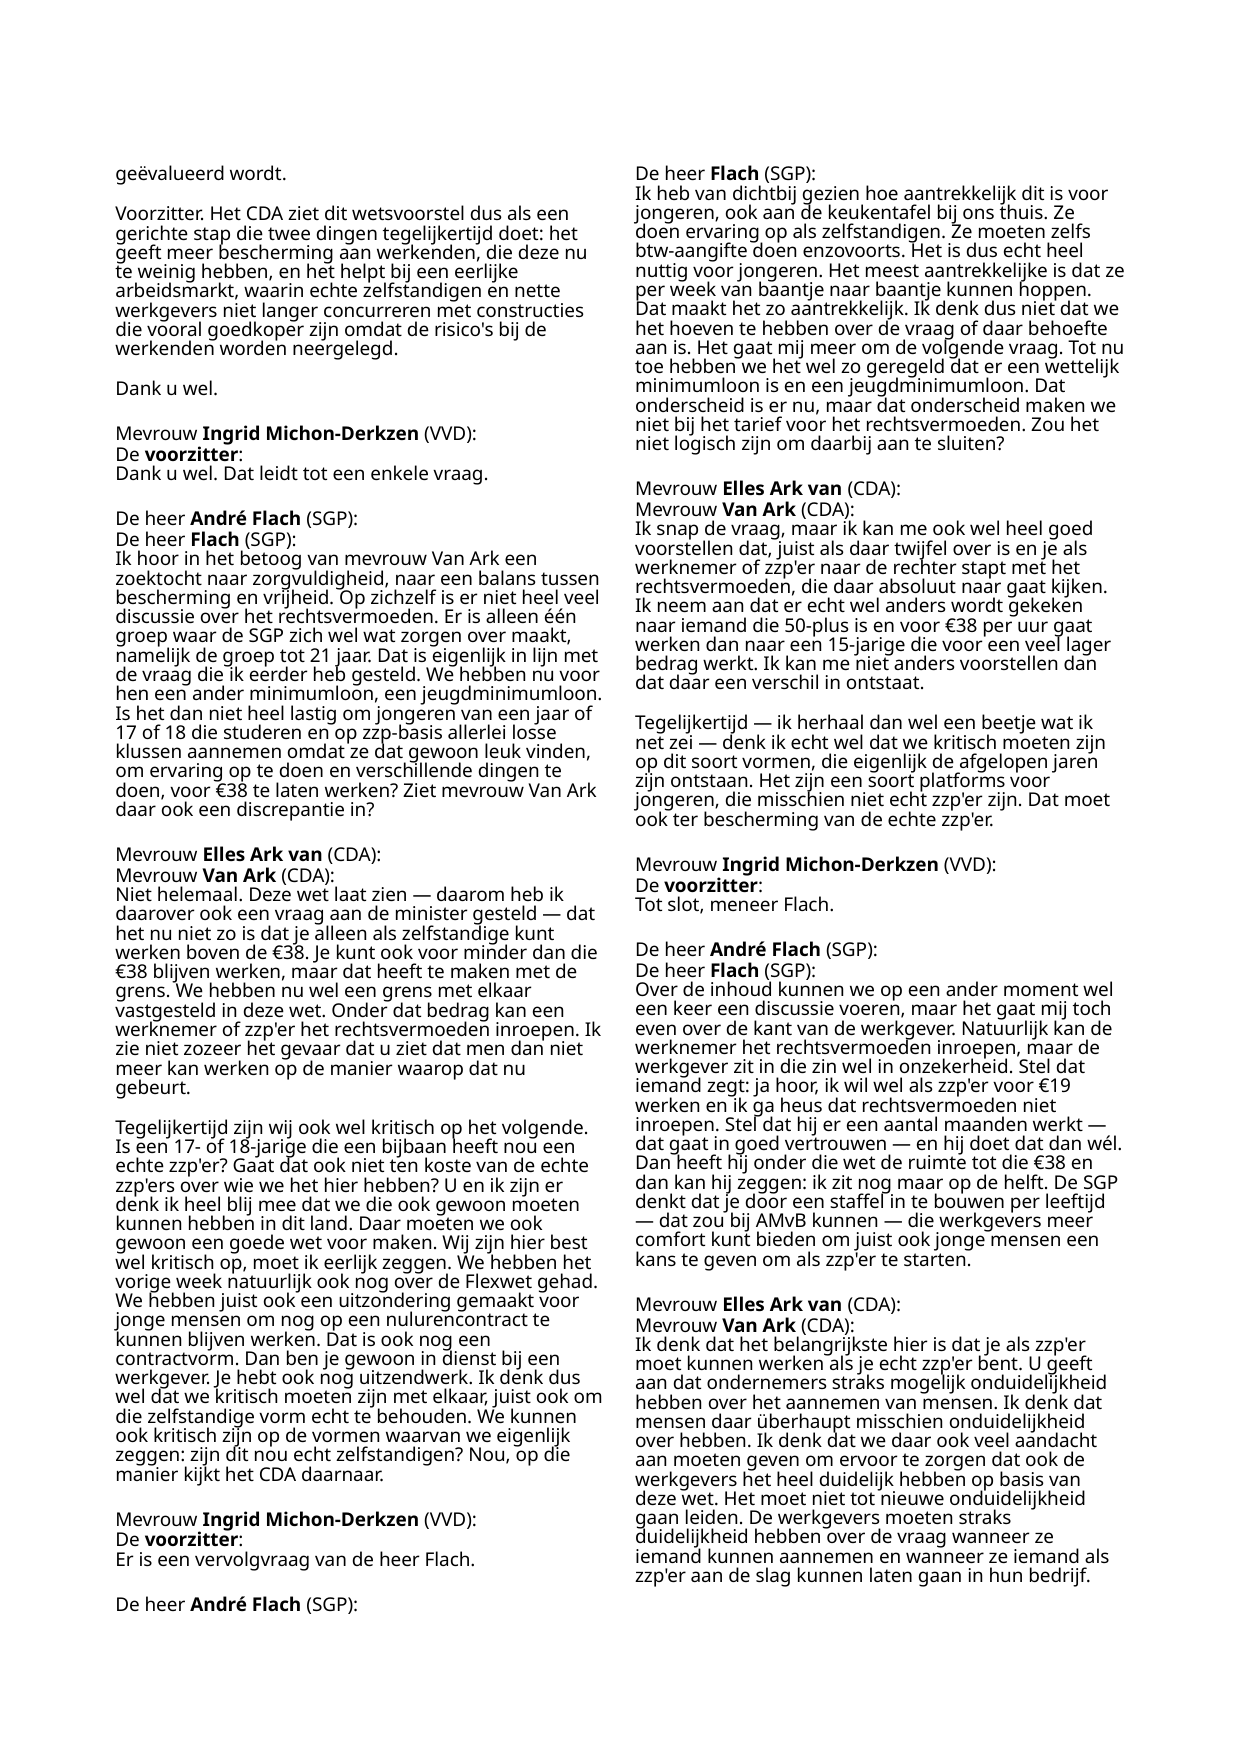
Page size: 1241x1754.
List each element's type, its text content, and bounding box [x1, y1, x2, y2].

text Mevrouw Van Ark (CDA): [635, 501, 1125, 520]
text Mevrouw Ingrid Michon-Derkzen (VVD): [115, 1506, 605, 1531]
text Ik hoor in het betoog van mevrouw Van Ark een zoektocht naar zorgvuldigheid, naar een balans tussen bescherming en vrijheid. Op zichzelf is er niet heel veel discussie over het rechtsvermoeden. Er is alleen één groep waar de SGP zich wel wat zorgen over maakt, namelijk de groep tot 21 jaar. Dat is eigenlijk in lijn met de vraag die ik eerder heb gesteld. We hebben nu voor hen een ander minimumloon, een jeugdminimumloon. Is het dan niet heel lastig om jongeren van een jaar of 17 of 18 die studeren en op zzp-basis allerlei losse klussen aannemen omdat ze dat gewoon leuk vinden, om ervaring op te doen en verschillende dingen te doen, voor €38 te laten werken? Ziet mevrouw Van Ark daar ook een discrepantie in? [115, 550, 605, 820]
text Niet helemaal. Deze wet laat zien — daarom heb ik daarover ook een vraag aan de minister gesteld — dat het nu niet zo is dat je alleen als zelfstandige kunt werken boven de €38. Je kunt ook voor minder dan die €38 blijven werken, maar dat heeft te maken met de grens. We hebben nu wel een grens met elkaar vastgesteld in deze wet. Onder dat bedrag kan een werknemer of zzp'er het rechtsvermoeden inroepen. Ik zie niet zozeer het gevaar dat u ziet dat men dan niet meer kan werken op de manier waarop dat nu gebeurt. [115, 886, 605, 1098]
text Ik denk dat het belangrijkste hier is dat je als zzp'er moet kunnen werken als je echt zzp'er bent. U geeft aan dat ondernemers straks mogelijk onduidelijkheid hebben over het aannemen van mensen. Ik denk dat mensen daar überhaupt misschien onduidelijkheid over hebben. Ik denk dat we daar ook veel aandacht aan moeten geven om ervoor te zorgen dat ook de werkgevers het heel duidelijk hebben op basis van deze wet. Het moet niet tot nieuwe onduidelijkheid gaan leiden. De werkgevers moeten straks duidelijkheid hebben over de vraag wanneer ze iemand kunnen aannemen en wanneer ze iemand als zzp'er aan de slag kunnen laten gaan in hun bedrijf. [635, 1336, 1125, 1586]
text De heer Flach (SGP): [635, 165, 1125, 184]
text Mevrouw Elles Ark van (CDA): [635, 1291, 1125, 1317]
text Ik heb van dichtbij gezien hoe aantrekkelijk dit is voor jongeren, ook aan de keukentafel bij ons thuis. Ze doen ervaring op als zelfstandigen. Ze moeten zelfs btw-aangifte doen enzovoorts. Het is dus echt heel nuttig voor jongeren. Het meest aantrekkelijke is dat ze per week van baantje naar baantje kunnen hoppen. Dat maakt het zo aantrekkelijk. Ik denk dus niet dat we het hoeven te hebben over de vraag of daar behoefte aan is. Het gaat mij meer om de volgende vraag. Tot nu toe hebben we het wel zo geregeld dat er een wettelijk minimumloon is en een jeugdminimumloon. Dat onderscheid is er nu, maar dat onderscheid maken we niet bij het tarief voor het rechtsvermoeden. Zou het niet logisch zijn om daarbij aan te sluiten? [635, 184, 1125, 454]
text Mevrouw Ingrid Michon-Derkzen (VVD): [635, 851, 1125, 877]
text Mevrouw Van Ark (CDA): [115, 867, 605, 886]
text Mevrouw Ingrid Michon-Derkzen (VVD): [115, 420, 605, 446]
text Tegelijkertijd zijn wij ook wel kritisch op het volgende. Is een 17- of 18-jarige die een bijbaan heeft nou een echte zzp'er? Gaat dat ook niet ten koste van de echte zzp'ers over wie we het hier hebben? U en ik zijn er denk ik heel blij mee dat we die ook gewoon moeten kunnen hebben in dit land. Daar moeten we ook gewoon een goede wet voor maken. Wij zijn hier best wel kritisch op, moet ik eerlijk zeggen. We hebben het vorige week natuurlijk ook nog over de Flexwet gehad. We hebben juist ook een uitzondering gemaakt voor jonge mensen om nog op een nulurencontract te kunnen blijven werken. Dat is ook nog een contractvorm. Dan ben je gewoon in dienst bij een werkgever. Je hebt ook nog uitzendwerk. Ik denk dus wel dat we kritisch moeten zijn met elkaar, juist ook om die zelfstandige vorm echt te behouden. We kunnen ook kritisch zijn op de vormen waarvan we eigenlijk zeggen: zijn dit nou echt zelfstandigen? Nou, op die manier kijkt het CDA daarnaar. [115, 1119, 605, 1485]
text Ik snap de vraag, maar ik kan me ook wel heel goed voorstellen dat, juist als daar twijfel over is en je als werknemer of zzp'er naar de rechter stapt met het rechtsvermoeden, die daar absoluut naar gaat kijken. Ik neem aan dat er echt wel anders wordt gekeken naar iemand die 50-plus is en voor €38 per uur gaat werken dan naar een 15-jarige die voor een veel lager bedrag werkt. Ik kan me niet anders voorstellen dan dat daar een verschil in ontstaat. [635, 520, 1125, 694]
text Tegelijkertijd — ik herhaal dan wel een beetje wat ik net zei — denk ik echt wel dat we kritisch moeten zijn op dit soort vormen, die eigenlijk de afgelopen jaren zijn ontstaan. Het zijn een soort platforms voor jongeren, die misschien niet echt zzp'er zijn. Dat moet ook ter bescherming van de echte zzp'er. [635, 714, 1125, 830]
text Voorzitter. Het CDA ziet dit wetsvoorstel dus als een gerichte stap die twee dingen tegelijkertijd doet: het geeft meer bescherming aan werkenden, die deze nu te weinig hebben, en het helpt bij een eerlijke arbeidsmarkt, waarin echte zelfstandigen en nette werkgevers niet langer concurreren met constructies die vooral goedkoper zijn omdat de risico's bij de werkenden worden neergelegd. [115, 205, 605, 359]
text Er is een vervolgvraag van de heer Flach. [115, 1551, 605, 1570]
text Mevrouw Elles Ark van (CDA): [635, 475, 1125, 501]
text Tot slot, meneer Flach. [635, 896, 1125, 915]
text De voorzitter: [635, 877, 1125, 896]
text De heer André Flach (SGP): [115, 505, 605, 531]
text Mevrouw Elles Ark van (CDA): [115, 841, 605, 867]
text Dank u wel. [115, 380, 605, 399]
text De voorzitter: [115, 1531, 605, 1551]
text De heer André Flach (SGP): [115, 1591, 605, 1617]
text De heer Flach (SGP): [635, 962, 1125, 981]
text De heer André Flach (SGP): [635, 936, 1125, 962]
text Over de inhoud kunnen we op een ander moment wel een keer een discussie voeren, maar het gaat mij toch even over de kant van de werkgever. Natuurlijk kan de werknemer het rechtsvermoeden inroepen, maar de werkgever zit in die zin wel in onzekerheid. Stel dat iemand zegt: ja hoor, ik wil wel als zzp'er voor €19 werken en ik ga heus dat rechtsvermoeden niet inroepen. Stel dat hij er een aantal maanden werkt — dat gaat in goed vertrouwen — en hij doet dat dan wél. Dan heeft hij onder die wet de ruimte tot die €38 en dan kan hij zeggen: ik zit nog maar op de helft. De SGP denkt dat je door een staffel in te bouwen per leeftijd — dat zou bij AMvB kunnen — die werkgevers meer comfort kunt bieden om juist ook jonge mensen een kans te geven om als zzp'er te starten. [635, 981, 1125, 1270]
text Mevrouw Van Ark (CDA): [635, 1317, 1125, 1336]
text De voorzitter: [115, 446, 605, 465]
text geëvalueerd wordt. [115, 165, 605, 184]
text Dank u wel. Dat leidt tot een enkele vraag. [115, 465, 605, 484]
text De heer Flach (SGP): [115, 531, 605, 550]
